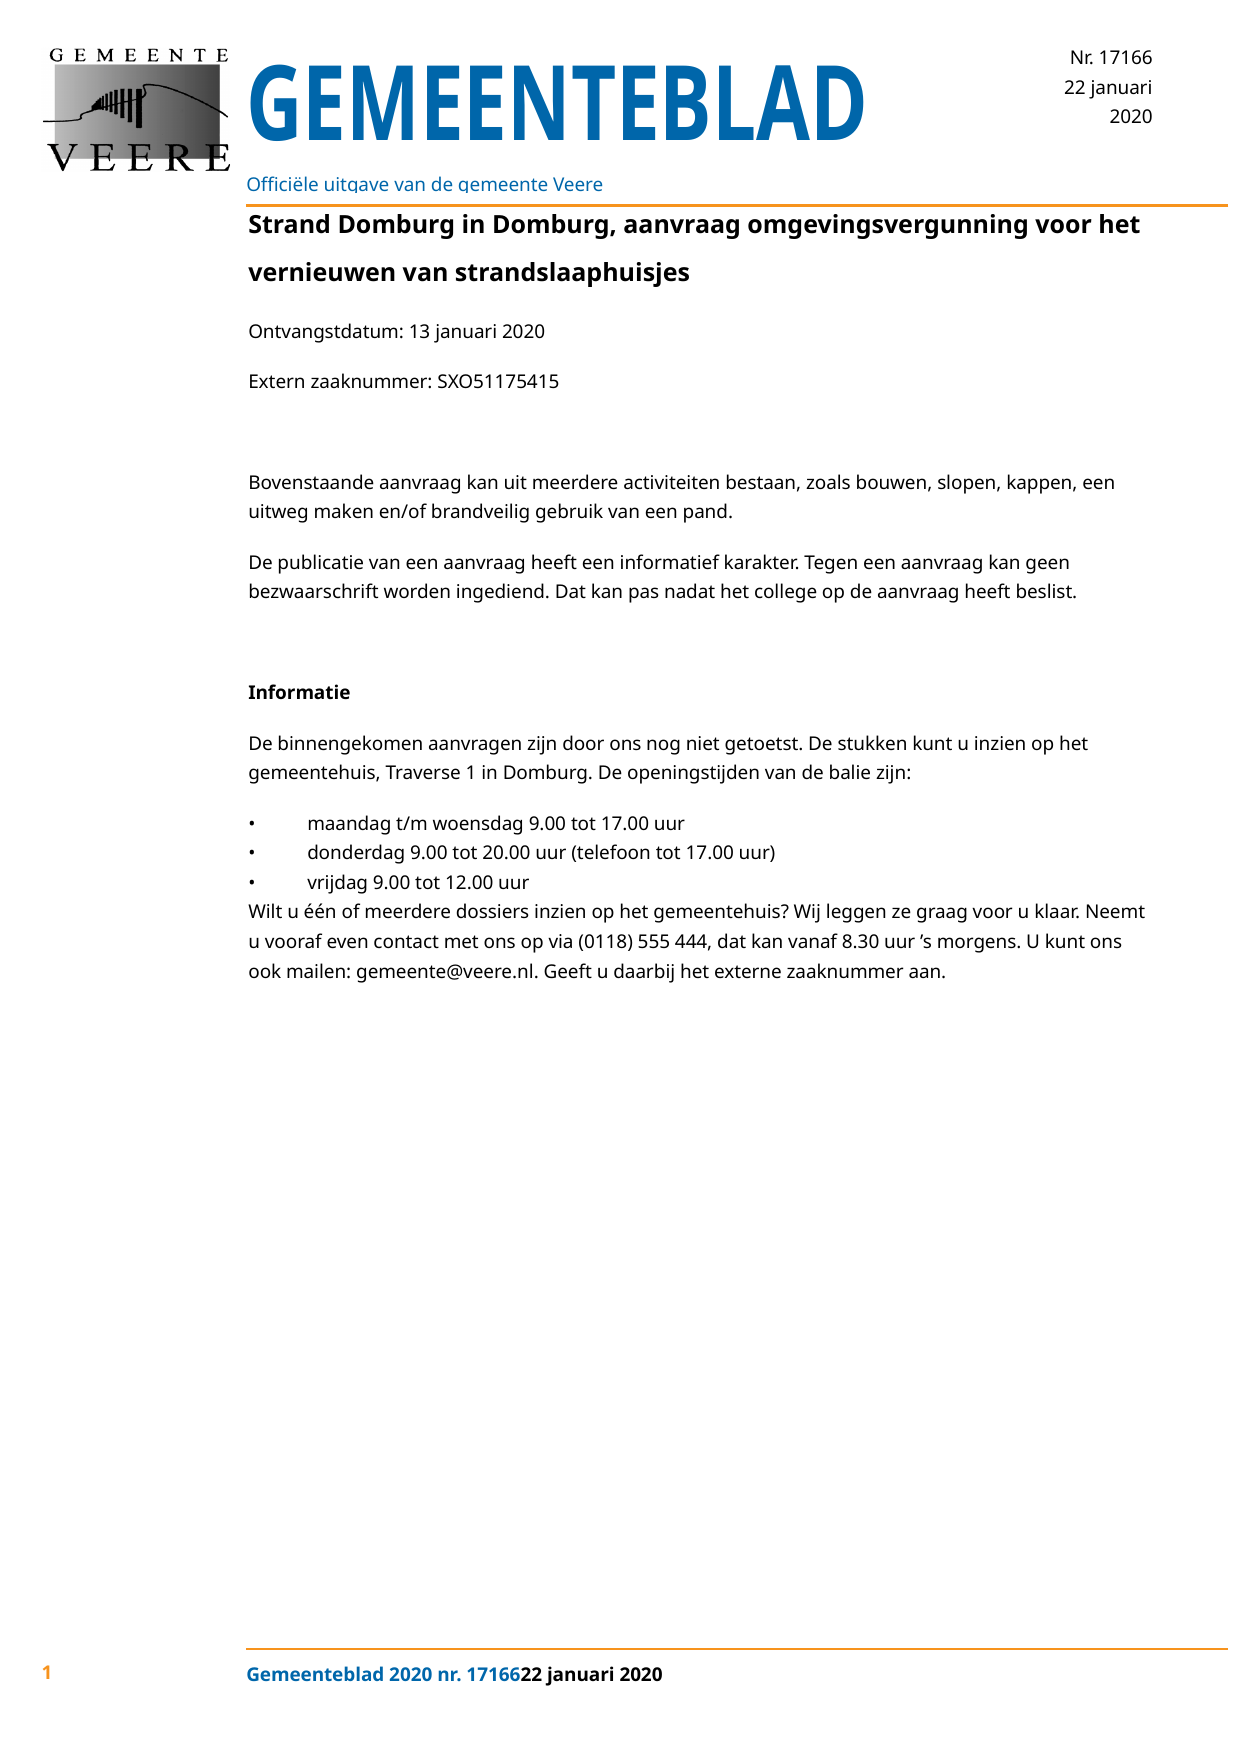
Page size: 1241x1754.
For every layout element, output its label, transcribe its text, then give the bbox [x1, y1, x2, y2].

text Ontvangstdatum: 13 januari 2020 [248, 318, 1152, 344]
picture [41, 47, 231, 172]
text Extern zaaknummer: SXO51175415 [248, 368, 1152, 394]
list donderdag 9.00 tot 20.00 uur (telefoon tot 17.00 uur) [248, 839, 1152, 865]
text De publicatie van een aanvraag heeft een informatief karakter. Tegen een aanvraag kan geen bezwaarschrift worden ingediend. Dat kan pas nadat het college op de aanvraag heeft beslist. [248, 549, 1152, 604]
list maandag t/m woensdag 9.00 tot 17.00 uur [248, 810, 1152, 836]
text Wilt u één of meerdere dossiers inzien op het gemeentehuis? Wij leggen ze graag voor u klaar. Neemt u vooraf even contact met ons op via (0118) 555 444, dat kan vanaf 8.30 uur ’s morgens. U kunt ons ook mailen: gemeente@veere.nl. Geeft u daarbij het externe zaaknummer aan. [248, 899, 1152, 984]
text De binnengekomen aanvragen zijn door ons nog niet getoetst. De stukken kunt u inzien op het gemeentehuis, Traverse 1 in Domburg. De openingstijden van de balie zijn: [248, 730, 1152, 785]
list vrijdag 9.00 tot 12.00 uur [248, 869, 1152, 895]
text Informatie [248, 679, 1152, 705]
text Strand Domburg in Domburg, aanvraag omgevingsvergunning voor het vernieuwen van strandslaaphuisjes [248, 207, 1152, 288]
text Bovenstaande aanvraag kan uit meerdere activiteiten bestaan, zoals bouwen, slopen, kappen, een uitweg maken en/of brandveilig gebruik van een pand. [248, 469, 1152, 524]
